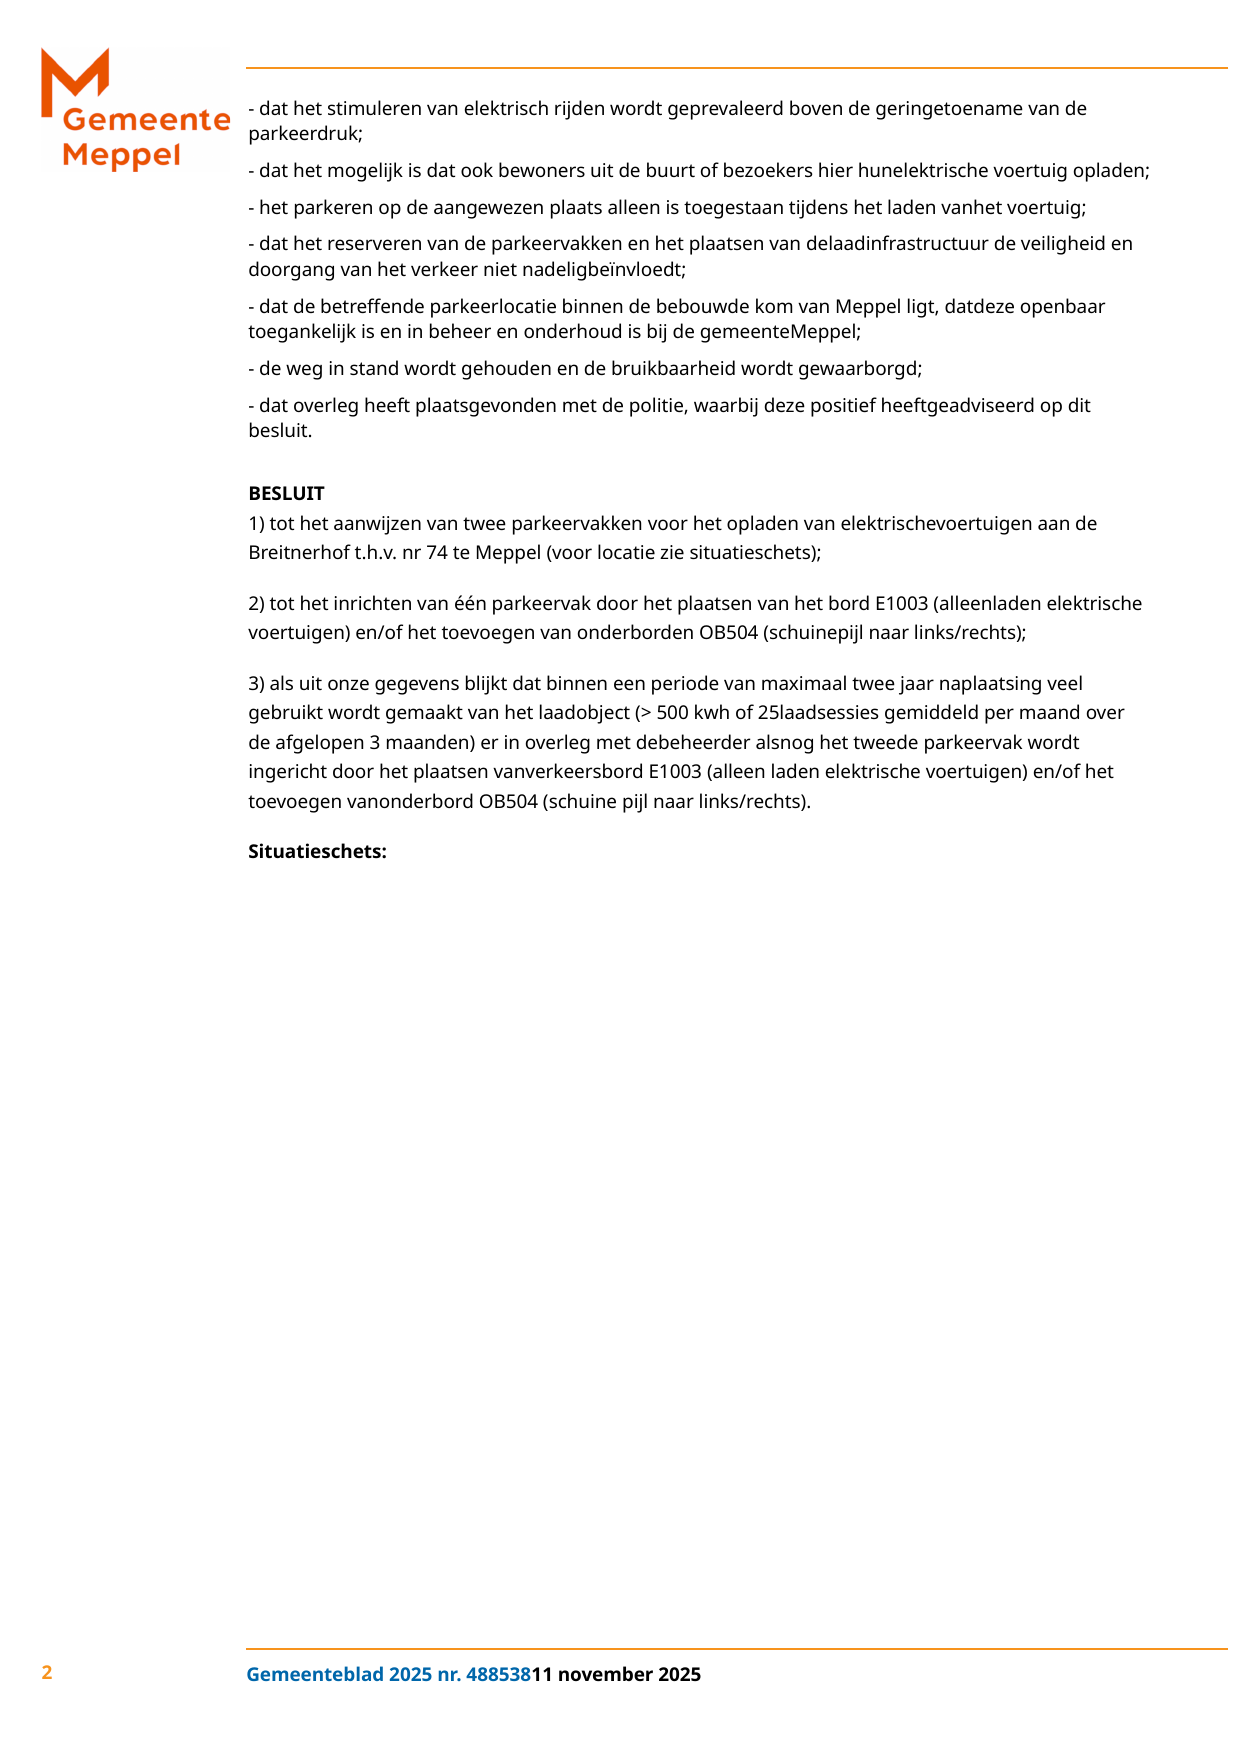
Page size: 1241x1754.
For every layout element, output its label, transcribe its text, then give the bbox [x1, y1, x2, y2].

text - het parkeren op de aangewezen plaats alleen is toegestaan tijdens het laden vanhet voertuig; [248, 194, 1152, 219]
text BESLUIT [248, 480, 1152, 506]
text - dat het stimuleren van elektrisch rijden wordt geprevaleerd boven de geringetoename van de parkeerdruk; [248, 95, 1152, 146]
text Situatieschets: [248, 839, 1152, 864]
text - de weg in stand wordt gehouden en de bruikbaarheid wordt gewaarborgd; [248, 355, 1152, 381]
text - dat het reserveren van de parkeervakken en het plaatsen van delaadinfrastructuur de veiligheid en doorgang van het verkeer niet nadeligbeïnvloedt; [248, 231, 1152, 282]
text - dat de betreffende parkeerlocatie binnen de bebouwde kom van Meppel ligt, datdeze openbaar toegankelijk is en in beheer en onderhoud is bij de gemeenteMeppel; [248, 293, 1152, 344]
text 1) tot het aanwijzen van twee parkeervakken voor het opladen van elektrischevoertuigen aan de Breitnerhof t.h.v. nr 74 te Meppel (voor locatie zie situatieschets); [248, 510, 1152, 565]
text 3) als uit onze gegevens blijkt dat binnen een periode van maximaal twee jaar naplaatsing veel gebruikt wordt gemaakt van het laadobject (> 500 kwh of 25laadsessies gemiddeld per maand over de afgelopen 3 maanden) er in overleg met debeheerder alsnog het tweede parkeervak wordt ingericht door het plaatsen vanverkeersbord E1003 (alleen laden elektrische voertuigen) en/of het toevoegen vanonderbord OB504 (schuine pijl naar links/rechts). [248, 670, 1152, 814]
text - dat het mogelijk is dat ook bewoners uit de buurt of bezoekers hier hunelektrische voertuig opladen; [248, 157, 1152, 183]
picture [41, 47, 231, 172]
text - dat overleg heeft plaatsgevonden met de politie, waarbij deze positief heeftgeadviseerd op dit besluit. [248, 392, 1152, 443]
text 2) tot het inrichten van één parkeervak door het plaatsen van het bord E1003 (alleenladen elektrische voertuigen) en/of het toevoegen van onderborden OB504 (schuinepijl naar links/rechts); [248, 590, 1152, 645]
